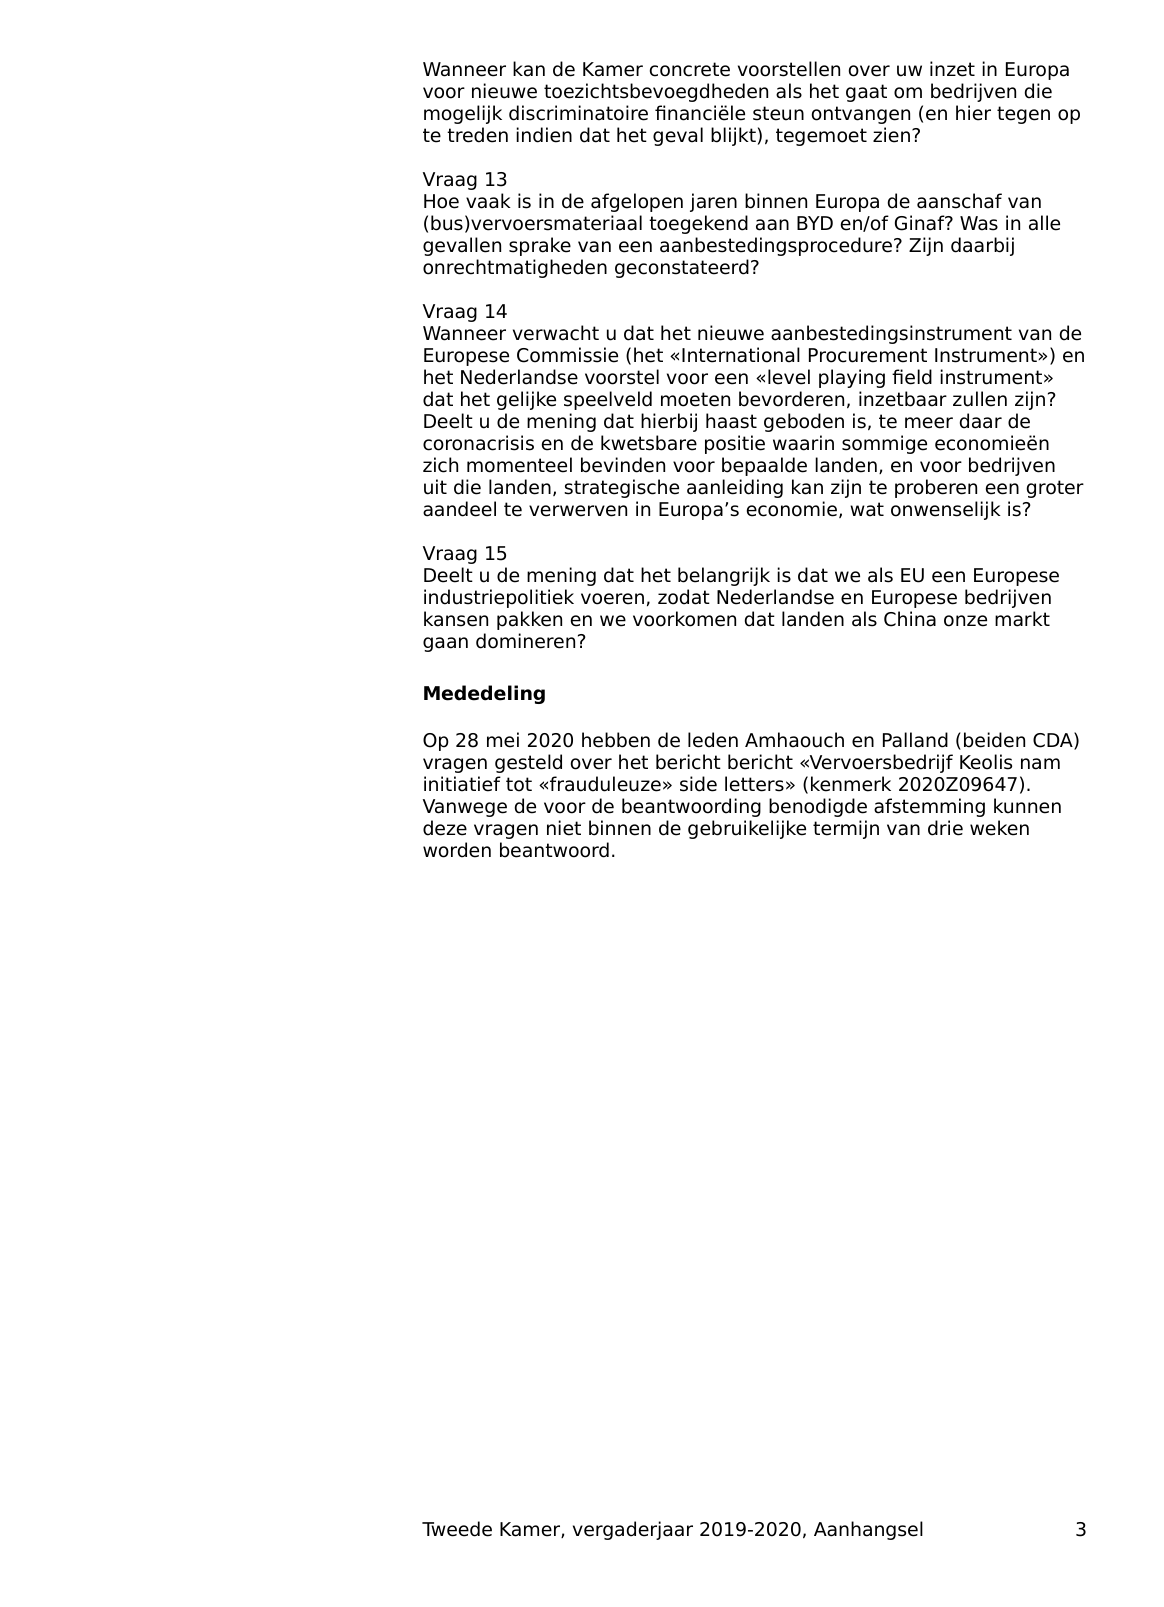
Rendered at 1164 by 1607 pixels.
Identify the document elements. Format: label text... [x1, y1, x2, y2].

text Hoe vaak is in de afgelopen jaren binnen Europa de aanschaf van (bus)vervoersmateriaal toegekend aan BYD en/of Ginaf? Was in alle gevallen sprake van een aanbestedingsprocedure? Zijn daarbij onrechtmatigheden geconstateerd? [422, 191, 1087, 279]
text Vraag 13 [422, 169, 1087, 191]
text Vraag 14 [422, 301, 1087, 323]
text Vraag 15 [422, 543, 1087, 565]
text Wanneer verwacht u dat het nieuwe aanbestedingsinstrument van de Europese Commissie (het «International Procurement Instrument») en het Nederlandse voorstel voor een «level playing field instrument» dat het gelijke speelveld moeten bevorderen, inzetbaar zullen zijn? Deelt u de mening dat hierbij haast geboden is, te meer daar de coronacrisis en de kwetsbare positie waarin sommige economieën zich momenteel bevinden voor bepaalde landen, en voor bedrijven uit die landen, strategische aanleiding kan zijn te proberen een groter aandeel te verwerven in Europa’s economie, wat onwenselijk is? [422, 323, 1087, 521]
text Op 28 mei 2020 hebben de leden Amhaouch en Palland (beiden CDA) vragen gesteld over het bericht bericht «Vervoersbedrijf Keolis nam initiatief tot «frauduleuze» side letters» (kenmerk 2020Z09647). Vanwege de voor de beantwoording benodigde afstemming kunnen deze vragen niet binnen de gebruikelijke termijn van drie weken worden beantwoord. [422, 730, 1087, 862]
text Wanneer kan de Kamer concrete voorstellen over uw inzet in Europa voor nieuwe toezichtsbevoegdheden als het gaat om bedrijven die mogelijk discriminatoire financiële steun ontvangen (en hier tegen op te treden indien dat het geval blijkt), tegemoet zien? [422, 59, 1087, 147]
text Deelt u de mening dat het belangrijk is dat we als EU een Europese industriepolitiek voeren, zodat Nederlandse en Europese bedrijven kansen pakken en we voorkomen dat landen als China onze markt gaan domineren? [422, 565, 1087, 653]
subtitle Mededeling [422, 683, 1087, 705]
